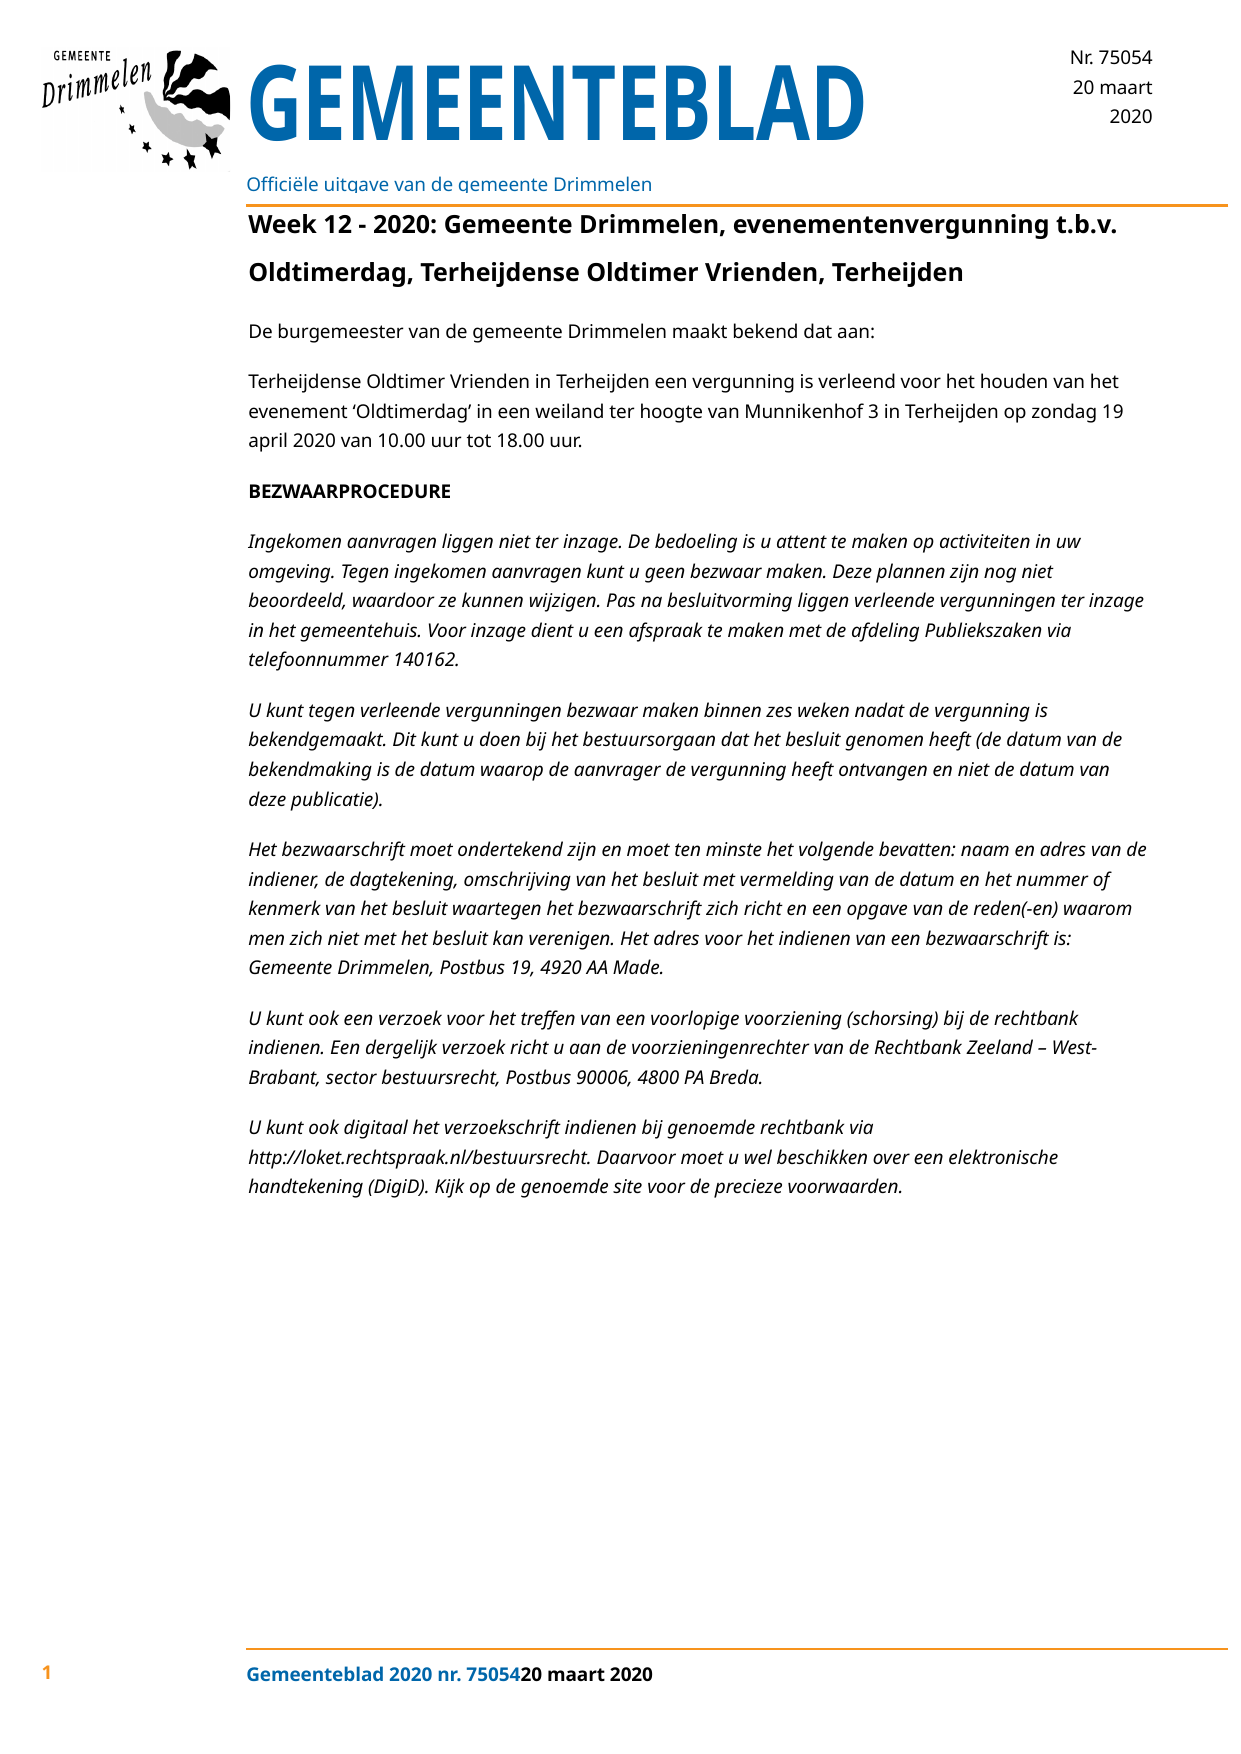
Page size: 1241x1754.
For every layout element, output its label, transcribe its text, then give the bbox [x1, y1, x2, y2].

text U kunt ook digitaal het verzoekschrift indienen bij genoemde rechtbank via http://loket.rechtspraak.nl/bestuursrecht. Daarvoor moet u wel beschikken over een elektronische handtekening (DigiD). Kijk op de genoemde site voor de precieze voorwaarden. [248, 1114, 1152, 1199]
text Week 12 - 2020: Gemeente Drimmelen, evenementenvergunning t.b.v. Oldtimerdag, Terheijdense Oldtimer Vrienden, Terheijden [248, 207, 1152, 288]
text BEZWAARPROCEDURE [248, 478, 1152, 504]
text U kunt ook een verzoek voor het treffen van een voorlopige voorziening (schorsing) bij de rechtbank indienen. Een dergelijk verzoek richt u aan de voorzieningenrechter van de Rechtbank Zeeland – West-Brabant, sector bestuursrecht, Postbus 90006, 4800 PA Breda. [248, 1005, 1152, 1090]
text De burgemeester van de gemeente Drimmelen maakt bekend dat aan: [248, 318, 1152, 344]
text Ingekomen aanvragen liggen niet ter inzage. De bedoeling is u attent te maken op activiteiten in uw omgeving. Tegen ingekomen aanvragen kunt u geen bezwaar maken. Deze plannen zijn nog niet beoordeeld, waardoor ze kunnen wijzigen. Pas na besluitvorming liggen verleende vergunningen ter inzage in het gemeentehuis. Voor inzage dient u een afspraak te maken met de afdeling Publiekszaken via telefoonnummer 140162. [248, 528, 1152, 672]
picture [41, 47, 231, 172]
text Terheijdense Oldtimer Vrienden in Terheijden een vergunning is verleend voor het houden van het evenement ‘Oldtimerdag’ in een weiland ter hoogte van Munnikenhof 3 in Terheijden op zondag 19 april 2020 van 10.00 uur tot 18.00 uur. [248, 368, 1152, 453]
text U kunt tegen verleende vergunningen bezwaar maken binnen zes weken nadat de vergunning is bekendgemaakt. Dit kunt u doen bij het bestuursorgaan dat het besluit genomen heeft (de datum van de bekendmaking is de datum waarop de aanvrager de vergunning heeft ontvangen en niet de datum van deze publicatie). [248, 697, 1152, 812]
text Het bezwaarschrift moet ondertekend zijn en moet ten minste het volgende bevatten: naam en adres van de indiener, de dagtekening, omschrijving van het besluit met vermelding van de datum en het nummer of kenmerk van het besluit waartegen het bezwaarschrift zich richt en een opgave van de reden(-en) waarom men zich niet met het besluit kan verenigen. Het adres voor het indienen van een bezwaarschrift is: Gemeente Drimmelen, Postbus 19, 4920 AA Made. [248, 836, 1152, 980]
